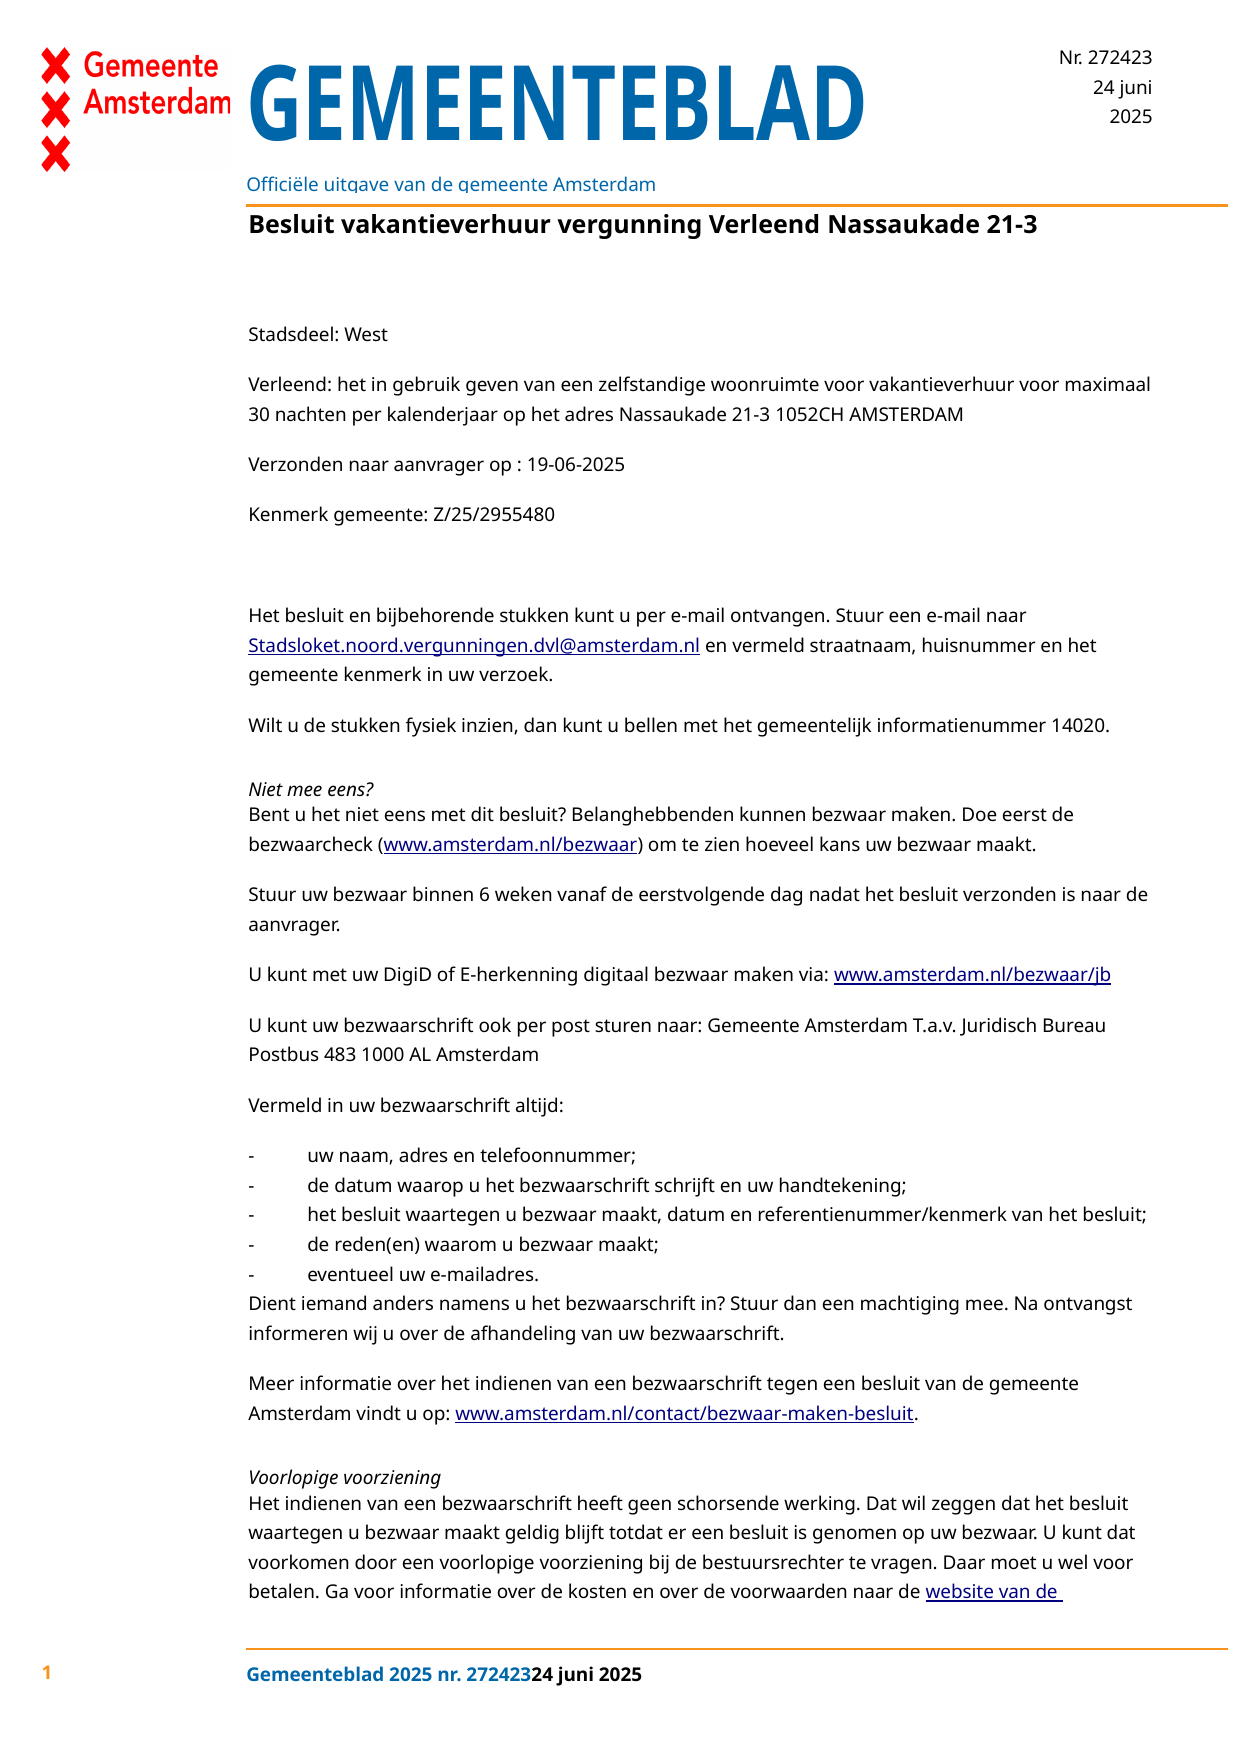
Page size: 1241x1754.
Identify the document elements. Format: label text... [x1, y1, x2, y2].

text Vermeld in uw bezwaarschrift altijd: [248, 1092, 1152, 1118]
text Wilt u de stukken fysiek inzien, dan kunt u bellen met het gemeentelijk informatienummer 14020. [248, 712, 1152, 738]
text Kenmerk gemeente: Z/25/2955480 [248, 502, 1152, 527]
text Het indienen van een bezwaarschrift heeft geen schorsende werking. Dat wil zeggen dat het besluit waartegen u bezwaar maakt geldig blijft totdat er een besluit is genomen op uw bezwaar. U kunt dat voorkomen door een voorlopige voorziening bij de bestuursrechter te vragen. Daar moet u wel voor betalen. Ga voor informatie over de kosten en over de voorwaarden naar de website van de [248, 1490, 1152, 1604]
text Het besluit en bijbehorende stukken kunt u per e-mail ontvangen. Stuur een e-mail naar Stadsloket.noord.vergunningen.dvl@amsterdam.nl en vermeld straatnaam, huisnummer en het gemeente kenmerk in uw verzoek. [248, 602, 1152, 687]
text Stuur uw bezwaar binnen 6 weken vanaf de eerstvolgende dag nadat het besluit verzonden is naar de aanvrager. [248, 882, 1152, 937]
text Besluit vakantieverhuur vergunning Verleend Nassaukade 21-3 [248, 207, 1152, 241]
picture [41, 47, 231, 172]
text Dient iemand anders namens u het bezwaarschrift in? Stuur dan een machtiging mee. Na ontvangst informeren wij u over de afhandeling van uw bezwaarschrift. [248, 1290, 1152, 1346]
list uw naam, adres en telefoonnummer; [248, 1142, 1152, 1168]
text Voorlopige voorziening [248, 1464, 1152, 1490]
text Bent u het niet eens met dit besluit? Belanghebbenden kunnen bezwaar maken. Doe eerst de bezwaarcheck (www.amsterdam.nl/bezwaar) om te zien hoeveel kans uw bezwaar maakt. [248, 802, 1152, 857]
text U kunt uw bezwaarschrift ook per post sturen naar: Gemeente Amsterdam T.a.v. Juridisch Bureau Postbus 483 1000 AL Amsterdam [248, 1012, 1152, 1067]
list het besluit waartegen u bezwaar maakt, datum en referentienummer/kenmerk van het besluit; [248, 1202, 1152, 1227]
list eventueel uw e-mailadres. [248, 1261, 1152, 1287]
text Verleend: het in gebruik geven van een zelfstandige woonruimte voor vakantieverhuur voor maximaal 30 nachten per kalenderjaar op het adres Nassaukade 21-3 1052CH AMSTERDAM [248, 371, 1152, 426]
list de reden(en) waarom u bezwaar maakt; [248, 1231, 1152, 1257]
text Meer informatie over het indienen van een bezwaarschrift tegen een besluit van de gemeente Amsterdam vindt u op: www.amsterdam.nl/contact/bezwaar-maken-besluit. [248, 1370, 1152, 1426]
text Verzonden naar aanvrager op : 19-06-2025 [248, 451, 1152, 477]
text Niet mee eens? [248, 776, 1152, 802]
text U kunt met uw DigiD of E-herkenning digitaal bezwaar maken via: www.amsterdam.nl/bezwaar/jb [248, 962, 1152, 987]
list de datum waarop u het bezwaarschrift schrijft en uw handtekening; [248, 1172, 1152, 1198]
text Stadsdeel: West [248, 321, 1152, 346]
